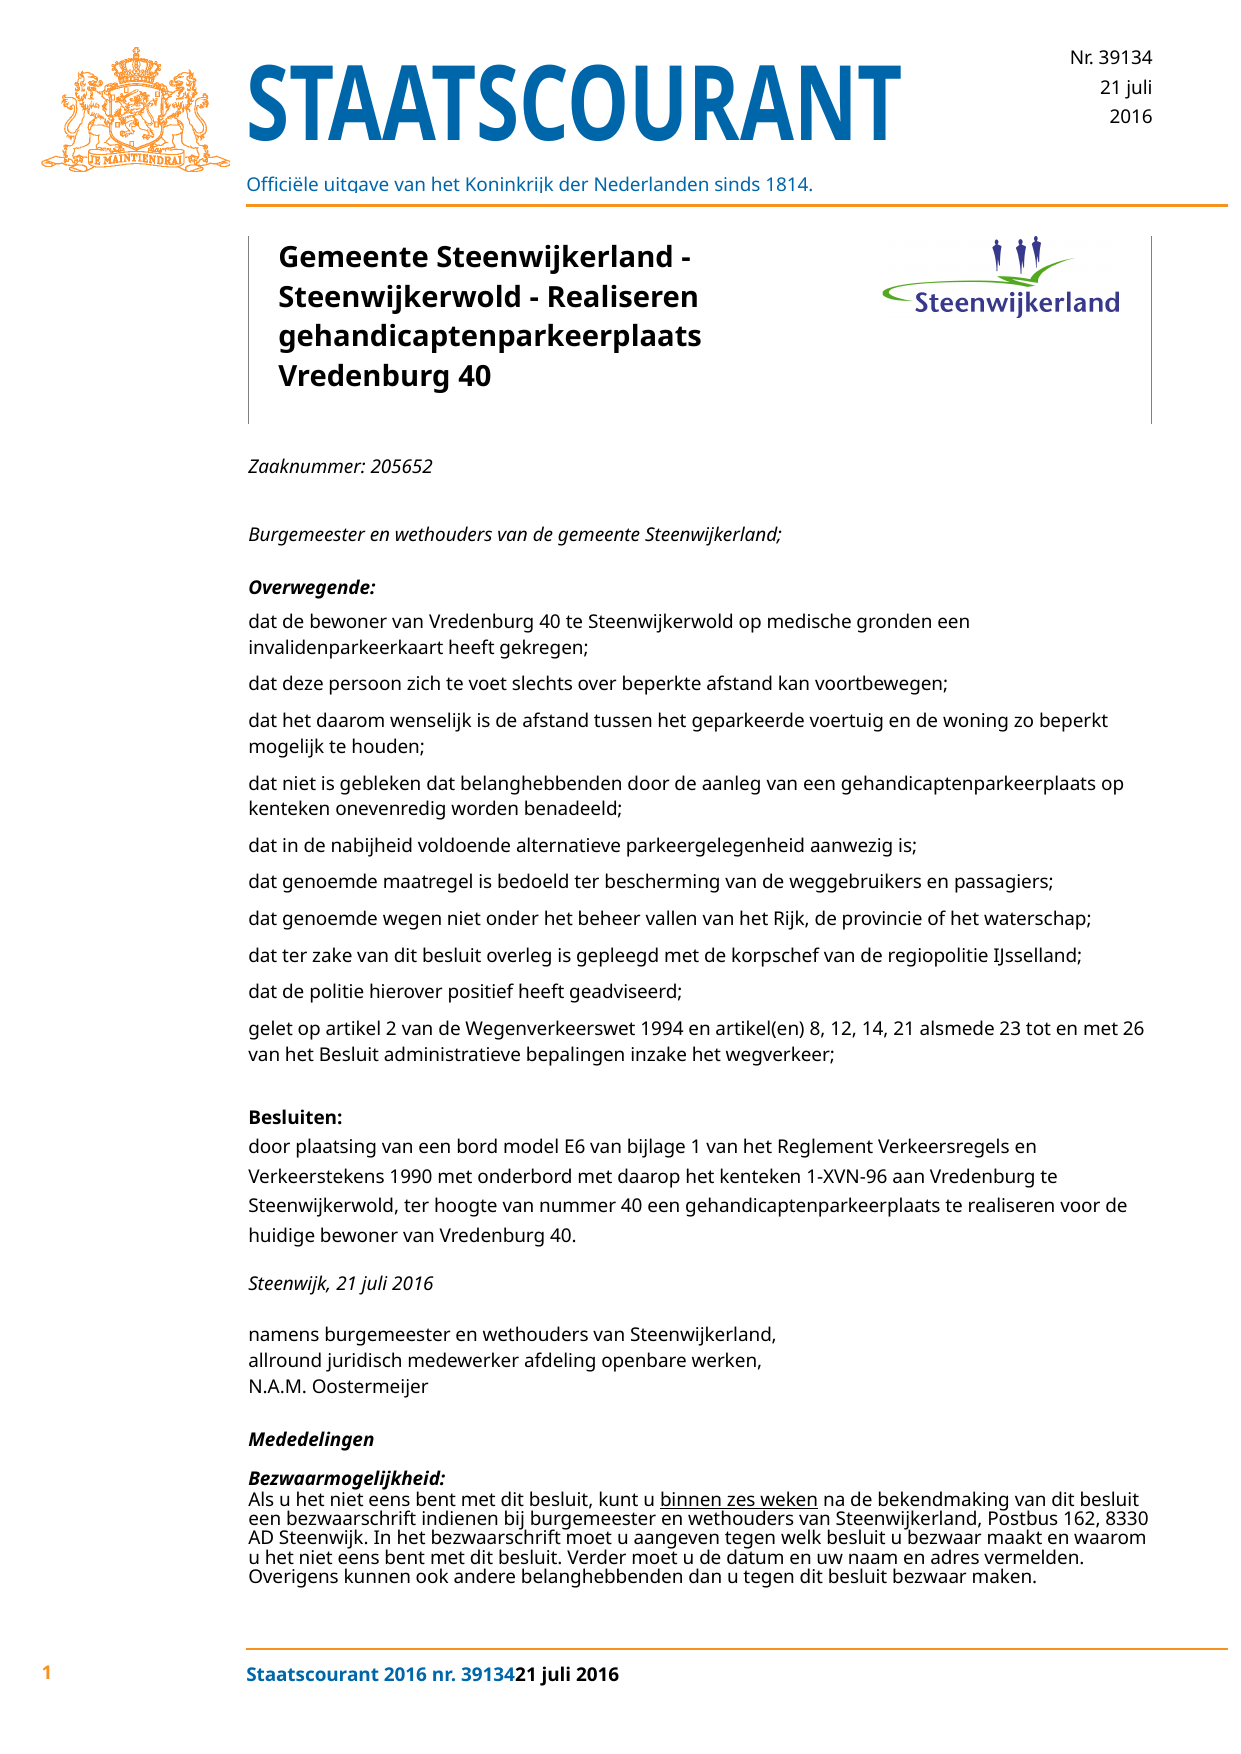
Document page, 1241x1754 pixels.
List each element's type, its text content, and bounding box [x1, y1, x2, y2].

picture [41, 47, 231, 172]
text Steenwijk, 21 juli 2016 [248, 1270, 1152, 1296]
text door plaatsing van een bord model E6 van bijlage 1 van het Reglement Verkeersregels en Verkeerstekens 1990 met onderbord met daarop het kenteken 1-XVN-96 aan Vredenburg te Steenwijkerwold, ter hoogte van nummer 40 een gehandicaptenparkeerplaats te realiseren voor de huidige bewoner van Vredenburg 40. [248, 1133, 1152, 1248]
text dat het daarom wenselijk is de afstand tussen het geparkeerde voertuig en de woning zo beperkt mogelijk te houden; [248, 707, 1152, 759]
text Mededelingen [248, 1426, 1152, 1452]
text namens burgemeester en wethouders van Steenwijkerland, [248, 1321, 1152, 1347]
text dat genoemde wegen niet onder het beheer vallen van het Rijk, de provincie of het waterschap; [248, 905, 1152, 931]
text Besluiten: [248, 1104, 1152, 1129]
text dat de politie hierover positief heeft geadviseerd; [248, 979, 1152, 1004]
text allround juridisch medewerker afdeling openbare werken, [248, 1347, 1152, 1373]
text Burgemeester en wethouders van de gemeente Steenwijkerland; [248, 521, 1152, 547]
text Overwegende: [248, 574, 1152, 600]
text Als u het niet eens bent met dit besluit, kunt u binnen zes weken na de bekendmaking van dit besluit een bezwaarschrift indienen bij burgemeester en wethouders van Steenwijkerland, Postbus 162, 8330 AD Steenwijk. In het bezwaarschrift moet u aangeven tegen welk besluit u bezwaar maakt en waarom u het niet eens bent met dit besluit. Verder moet u de datum en uw naam en adres vermelden. Overigens kunnen ook andere belanghebbenden dan u tegen dit besluit bezwaar maken. [248, 1491, 1152, 1587]
text dat de bewoner van Vredenburg 40 te Steenwijkerwold op medische gronden een invalidenparkeerkaart heeft gekregen; [248, 608, 1152, 660]
text gelet op artikel 2 van de Wegenverkeerswet 1994 en artikel(en) 8, 12, 14, 21 alsmede 23 tot en met 26 van het Besluit administratieve bepalingen inzake het wegverkeer; [248, 1015, 1152, 1067]
text Zaaknummer: 205652 [248, 454, 1152, 479]
text dat genoemde maatregel is bedoeld ter bescherming van de weggebruikers en passagiers; [248, 869, 1152, 894]
picture [882, 236, 1119, 318]
text Bezwaarmogelijkheid: [248, 1465, 1152, 1491]
text dat in de nabijheid voldoende alternatieve parkeergelegenheid aanwezig is; [248, 832, 1152, 858]
text dat ter zake van dit besluit overleg is gepleegd met de korpschef van de regiopolitie IJsselland; [248, 942, 1152, 968]
text dat niet is gebleken dat belanghebbenden door de aanleg van een gehandicaptenparkeerplaats op kenteken onevenredig worden benadeeld; [248, 770, 1152, 821]
text N.A.M. Oostermeijer [248, 1373, 1152, 1399]
table_header Gemeente Steenwijkerland - Steenwijkerwold - Realiseren gehandicaptenparkeerplaats Vredenburg 40 [249, 236, 850, 424]
table_header [850, 236, 1151, 424]
text dat deze persoon zich te voet slechts over beperkte afstand kan voortbewegen; [248, 671, 1152, 696]
